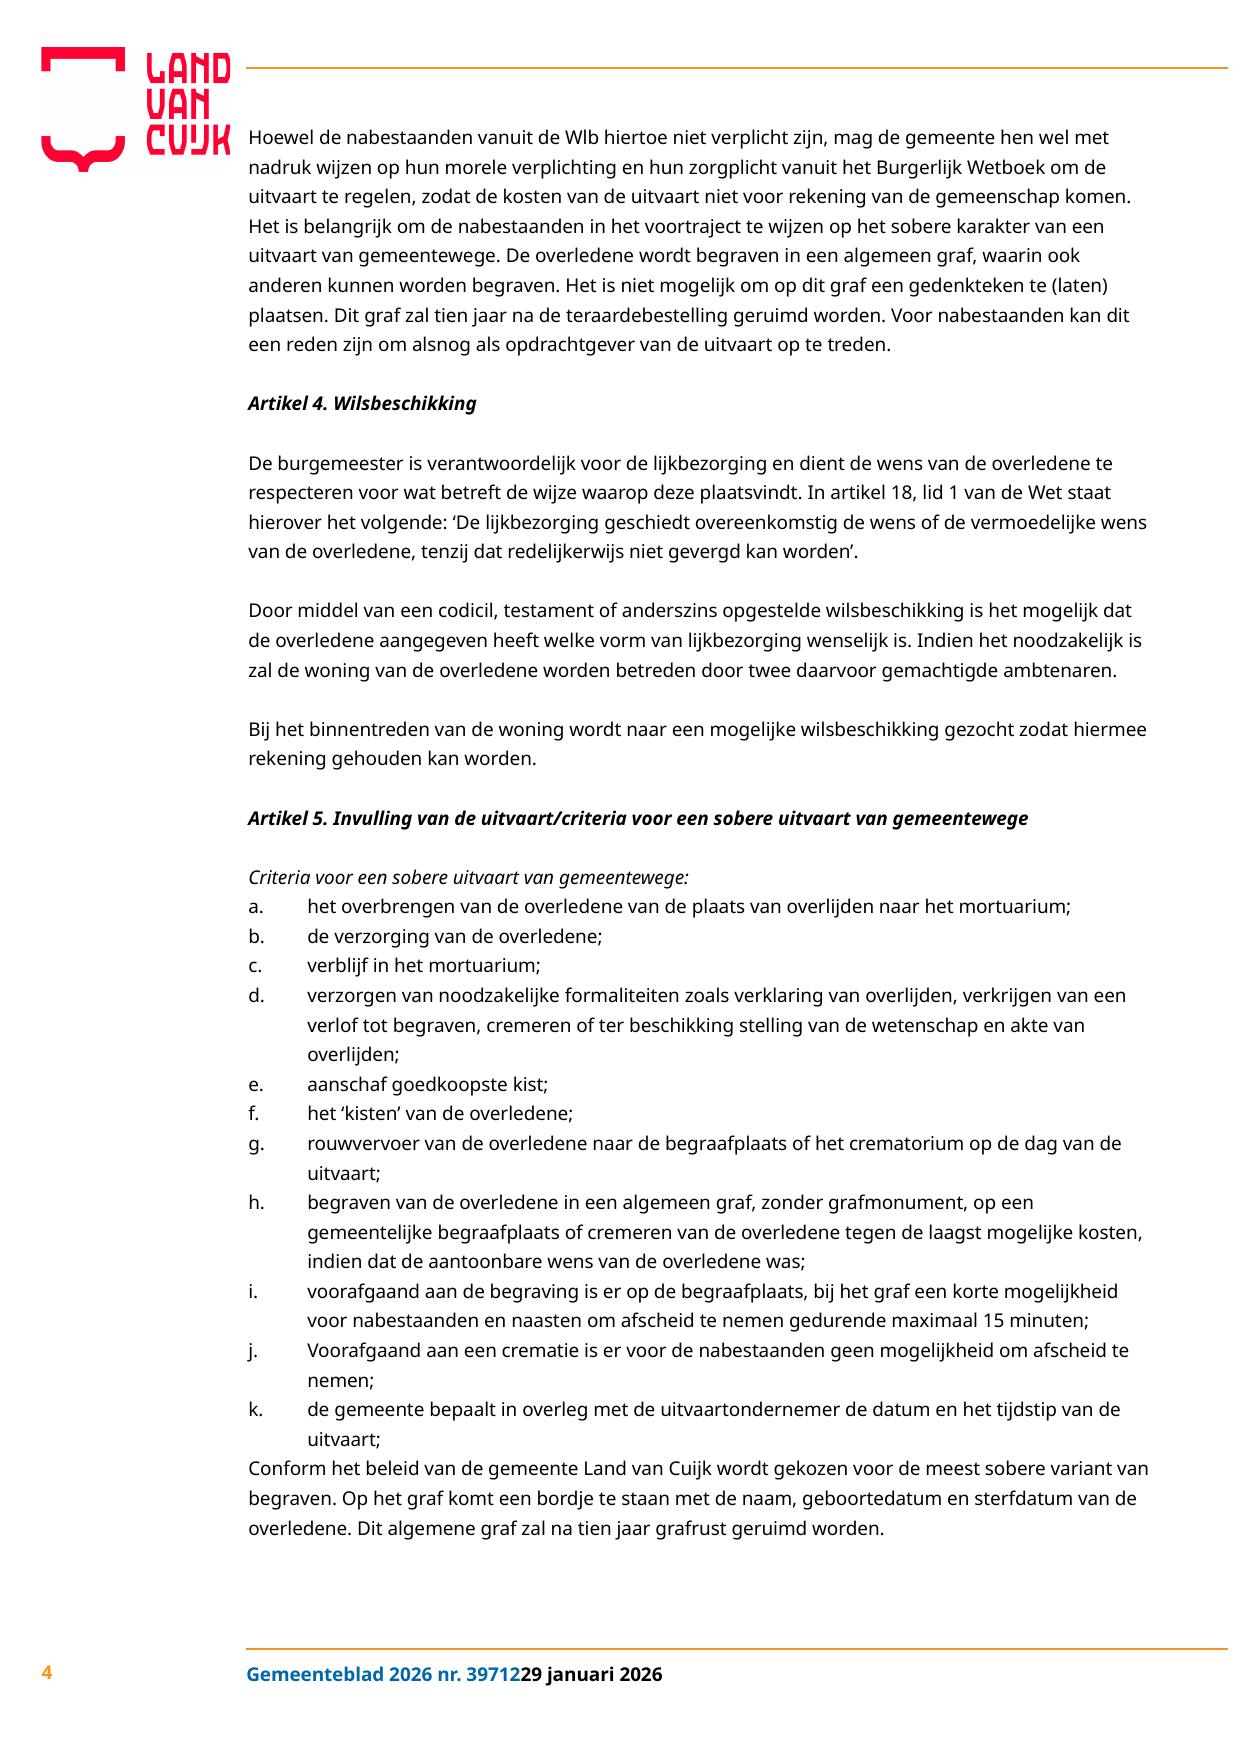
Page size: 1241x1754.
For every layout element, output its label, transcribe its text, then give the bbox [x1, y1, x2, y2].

list verblijf in het mortuarium; [248, 953, 1152, 978]
text Door middel van een codicil, testament of anderszins opgestelde wilsbeschikking is het mogelijk dat de overledene aangegeven heeft welke vorm van lijkbezorging wenselijk is. Indien het noodzakelijk is zal de woning van de overledene worden betreden door twee daarvoor gemachtigde ambtenaren. [248, 598, 1152, 683]
picture [41, 47, 231, 172]
list aanschaf goedkoopste kist; [248, 1071, 1152, 1097]
list verzorgen van noodzakelijke formaliteiten zoals verklaring van overlijden, verkrijgen van een verlof tot begraven, cremeren of ter beschikking stelling van de wetenschap en akte van overlijden; [248, 982, 1152, 1067]
list voorafgaand aan de begraving is er op de begraafplaats, bij het graf een korte mogelijkheid voor nabestaanden en naasten om afscheid te nemen gedurende maximaal 15 minuten; [248, 1278, 1152, 1333]
list het ‘kisten’ van de overledene; [248, 1101, 1152, 1126]
text Hoewel de nabestaanden vanuit de Wlb hiertoe niet verplicht zijn, mag de gemeente hen wel met nadruk wijzen op hun morele verplichting en hun zorgplicht vanuit het Burgerlijk Wetboek om de uitvaart te regelen, zodat de kosten van de uitvaart niet voor rekening van de gemeenschap komen. Het is belangrijk om de nabestaanden in het voortraject te wijzen op het sobere karakter van een uitvaart van gemeentewege. De overledene wordt begraven in een algemeen graf, waarin ook anderen kunnen worden begraven. Het is niet mogelijk om op dit graf een gedenkteken te (laten) plaatsen. Dit graf zal tien jaar na de teraardebestelling geruimd worden. Voor nabestaanden kan dit een reden zijn om alsnog als opdrachtgever van de uitvaart op te treden. [248, 124, 1152, 357]
list het overbrengen van de overledene van de plaats van overlijden naar het mortuarium; [248, 893, 1152, 919]
text Artikel 4. Wilsbeschikking [248, 391, 1152, 416]
list de gemeente bepaalt in overleg met de uitvaartondernemer de datum en het tijdstip van de uitvaart; [248, 1396, 1152, 1452]
text Criteria voor een sobere uitvaart van gemeentewege: [248, 864, 1152, 890]
text De burgemeester is verantwoordelijk voor de lijkbezorging en dient de wens van de overledene te respecteren voor wat betreft de wijze waarop deze plaatsvindt. In artikel 18, lid 1 van de Wet staat hierover het volgende: ‘De lijkbezorging geschiedt overeenkomstig de wens of de vermoedelijke wens van de overledene, tenzij dat redelijkerwijs niet gevergd kan worden’. [248, 450, 1152, 564]
list Voorafgaand aan een crematie is er voor de nabestaanden geen mogelijkheid om afscheid te nemen; [248, 1337, 1152, 1393]
text Conform het beleid van de gemeente Land van Cuijk wordt gekozen voor de meest sobere variant van begraven. Op het graf komt een bordje te staan met de naam, geboortedatum en sterfdatum van de overledene. Dit algemene graf zal na tien jaar grafrust geruimd worden. [248, 1456, 1152, 1541]
list de verzorging van de overledene; [248, 923, 1152, 949]
list begraven van de overledene in een algemeen graf, zonder grafmonument, op een gemeentelijke begraafplaats of cremeren van de overledene tegen de laagst mogelijke kosten, indien dat de aantoonbare wens van de overledene was; [248, 1189, 1152, 1274]
text Artikel 5. Invulling van de uitvaart/criteria voor een sobere uitvaart van gemeentewege [248, 805, 1152, 831]
list rouwvervoer van de overledene naar de begraafplaats of het crematorium op de dag van de uitvaart; [248, 1130, 1152, 1186]
text Bij het binnentreden van de woning wordt naar een mogelijke wilsbeschikking gezocht zodat hiermee rekening gehouden kan worden. [248, 716, 1152, 771]
